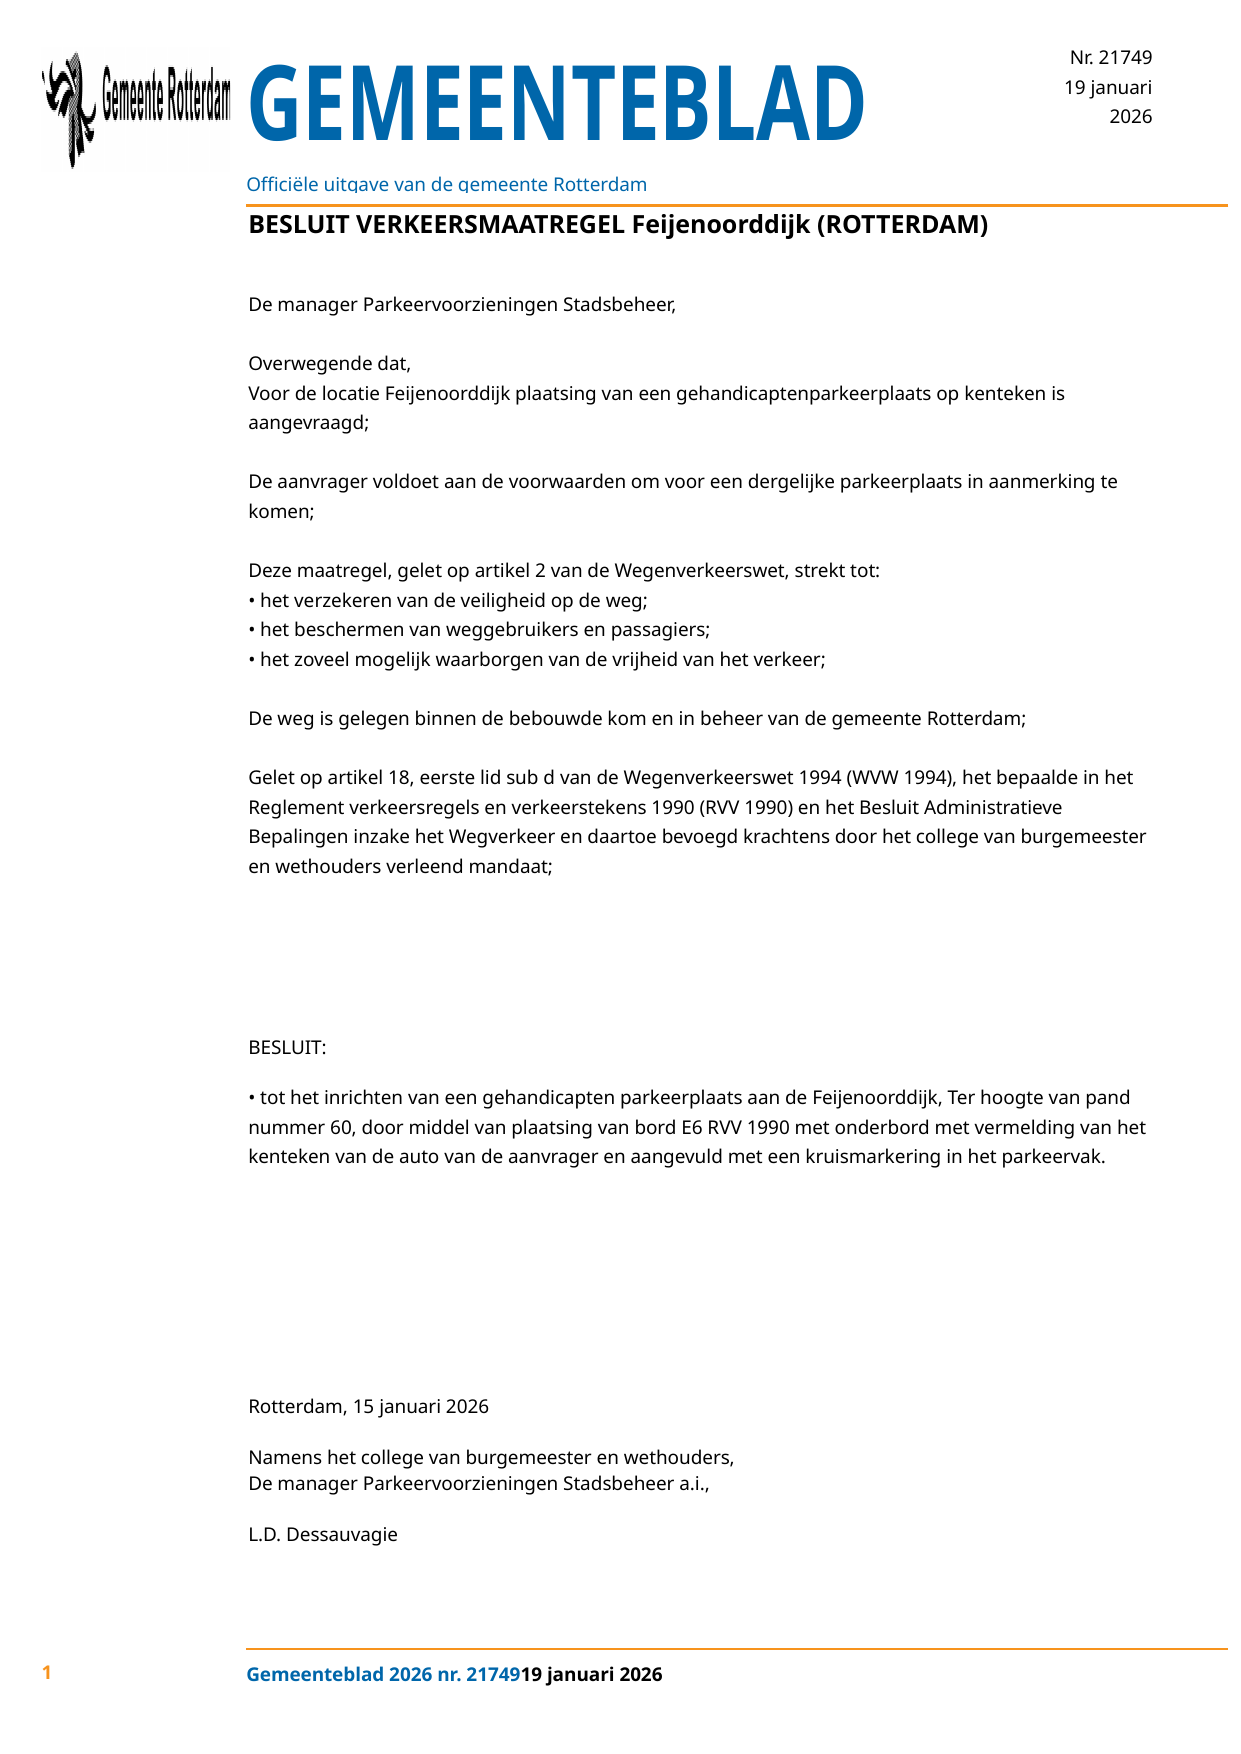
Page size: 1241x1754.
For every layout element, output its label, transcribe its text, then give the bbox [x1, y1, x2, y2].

text Overwegende dat, [248, 350, 1152, 376]
text • het verzekeren van de veiligheid op de weg; [248, 587, 1152, 613]
text De manager Parkeervoorzieningen Stadsbeheer, [248, 291, 1152, 317]
text Rotterdam, 15 januari 2026 [248, 1393, 1152, 1419]
text BESLUIT: [248, 1034, 1152, 1060]
text • tot het inrichten van een gehandicapten parkeerplaats aan de Feijenoorddijk, Ter hoogte van pand nummer 60, door middel van plaatsing van bord E6 RVV 1990 met onderbord met vermelding van het kenteken van de auto van de aanvrager en aangevuld met een kruismarkering in het parkeervak. [248, 1084, 1152, 1169]
text L.D. Dessauvagie [248, 1522, 1152, 1547]
text • het beschermen van weggebruikers en passagiers; [248, 616, 1152, 642]
text Gelet op artikel 18, eerste lid sub d van de Wegenverkeerswet 1994 (WVW 1994), het bepaalde in het Reglement verkeersregels en verkeerstekens 1990 (RVV 1990) en het Besluit Administratieve Bepalingen inzake het Wegverkeer en daartoe bevoegd krachtens door het college van burgemeester en wethouders verleend mandaat; [248, 764, 1152, 879]
picture [41, 47, 231, 172]
text Namens het college van burgemeester en wethouders, [248, 1444, 1152, 1470]
text BESLUIT VERKEERSMAATREGEL Feijenoorddijk (ROTTERDAM) [248, 207, 1152, 241]
text De aanvrager voldoet aan de voorwaarden om voor een dergelijke parkeerplaats in aanmerking te komen; [248, 468, 1152, 524]
text • het zoveel mogelijk waarborgen van de vrijheid van het verkeer; [248, 646, 1152, 672]
text Deze maatregel, gelet op artikel 2 van de Wegenverkeerswet, strekt tot: [248, 557, 1152, 583]
text De manager Parkeervoorzieningen Stadsbeheer a.i., [248, 1470, 1152, 1496]
text De weg is gelegen binnen de bebouwde kom en in beheer van de gemeente Rotterdam; [248, 705, 1152, 731]
text Voor de locatie Feijenoorddijk plaatsing van een gehandicaptenparkeerplaats op kenteken is aangevraagd; [248, 380, 1152, 435]
